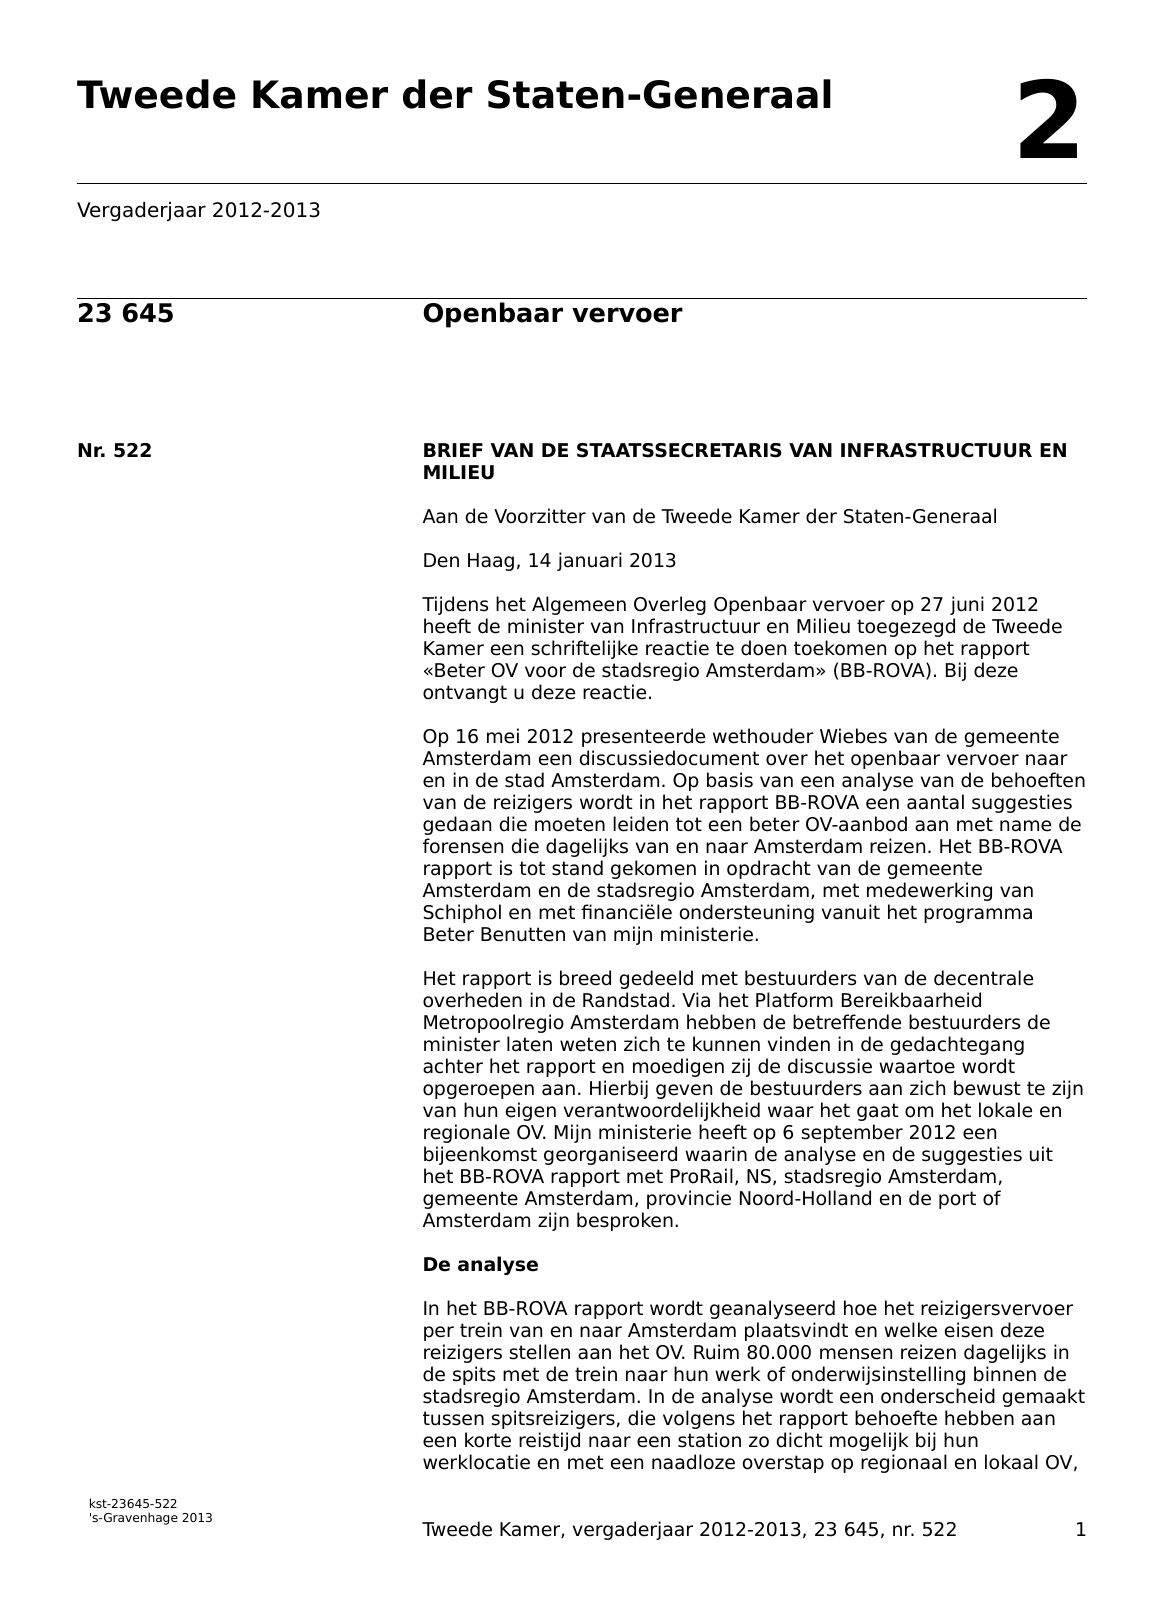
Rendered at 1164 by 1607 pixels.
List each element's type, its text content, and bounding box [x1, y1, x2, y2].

table_header 2 [886, 59, 1087, 183]
text 's-Gravenhage 2013 [88, 1511, 323, 1525]
subtitle Nr. 522 BRIEF VAN DE STAATSSECRETARIS VAN INFRASTRUCTUUR EN MILIEU [77, 440, 1087, 484]
subtitle 23 645 Openbaar vervoer [77, 299, 1087, 329]
text Aan de Voorzitter van de Tweede Kamer der Staten-Generaal [422, 506, 1087, 528]
text Op 16 mei 2012 presenteerde wethouder Wiebes van de gemeente Amsterdam een discussiedocument over het openbaar vervoer naar en in de stad Amsterdam. Op basis van een analyse van de behoeften van de reizigers wordt in het rapport BB-ROVA een aantal suggesties gedaan die moeten leiden tot een beter OV-aanbod aan met name de forensen die dagelijks van en naar Amsterdam reizen. Het BB-ROVA rapport is tot stand gekomen in opdracht van de gemeente Amsterdam en de stadsregio Amsterdam, met medewerking van Schiphol en met financiële ondersteuning vanuit het programma Beter Benutten van mijn ministerie. [422, 726, 1087, 946]
subtitle De analyse [422, 1254, 1087, 1276]
text Den Haag, 14 januari 2013 [422, 550, 1087, 572]
table_header Tweede Kamer der Staten-Generaal [77, 59, 886, 183]
table_cell Vergaderjaar 2012-2013 [77, 184, 1087, 298]
text kst-23645-522 [88, 1497, 323, 1511]
text Het rapport is breed gedeeld met bestuurders van de decentrale overheden in de Randstad. Via het Platform Bereikbaarheid Metropoolregio Amsterdam hebben de betreffende bestuurders de minister laten weten zich te kunnen vinden in de gedachtegang achter het rapport en moedigen zij de discussie waartoe wordt opgeroepen aan. Hierbij geven de bestuurders aan zich bewust te zijn van hun eigen verantwoordelijkheid waar het gaat om het lokale en regionale OV. Mijn ministerie heeft op 6 september 2012 een bijeenkomst georganiseerd waarin de analyse en de suggesties uit het BB-ROVA rapport met ProRail, NS, stadsregio Amsterdam, gemeente Amsterdam, provincie Noord-Holland en de port of Amsterdam zijn besproken. [422, 968, 1087, 1232]
text Tijdens het Algemeen Overleg Openbaar vervoer op 27 juni 2012 heeft de minister van Infrastructuur en Milieu toegezegd de Tweede Kamer een schriftelijke reactie te doen toekomen op het rapport «Beter OV voor de stadsregio Amsterdam» (BB-ROVA). Bij deze ontvangt u deze reactie. [422, 594, 1087, 704]
text In het BB-ROVA rapport wordt geanalyseerd hoe het reizigersvervoer per trein van en naar Amsterdam plaatsvindt en welke eisen deze reizigers stellen aan het OV. Ruim 80.000 mensen reizen dagelijks in de spits met de trein naar hun werk of onderwijsinstelling binnen de stadsregio Amsterdam. In de analyse wordt een onderscheid gemaakt tussen spitsreizigers, die volgens het rapport behoefte hebben aan een korte reistijd naar een station zo dicht mogelijk bij hun werklocatie en met een naadloze overstap op regionaal en lokaal OV, [422, 1298, 1087, 1474]
